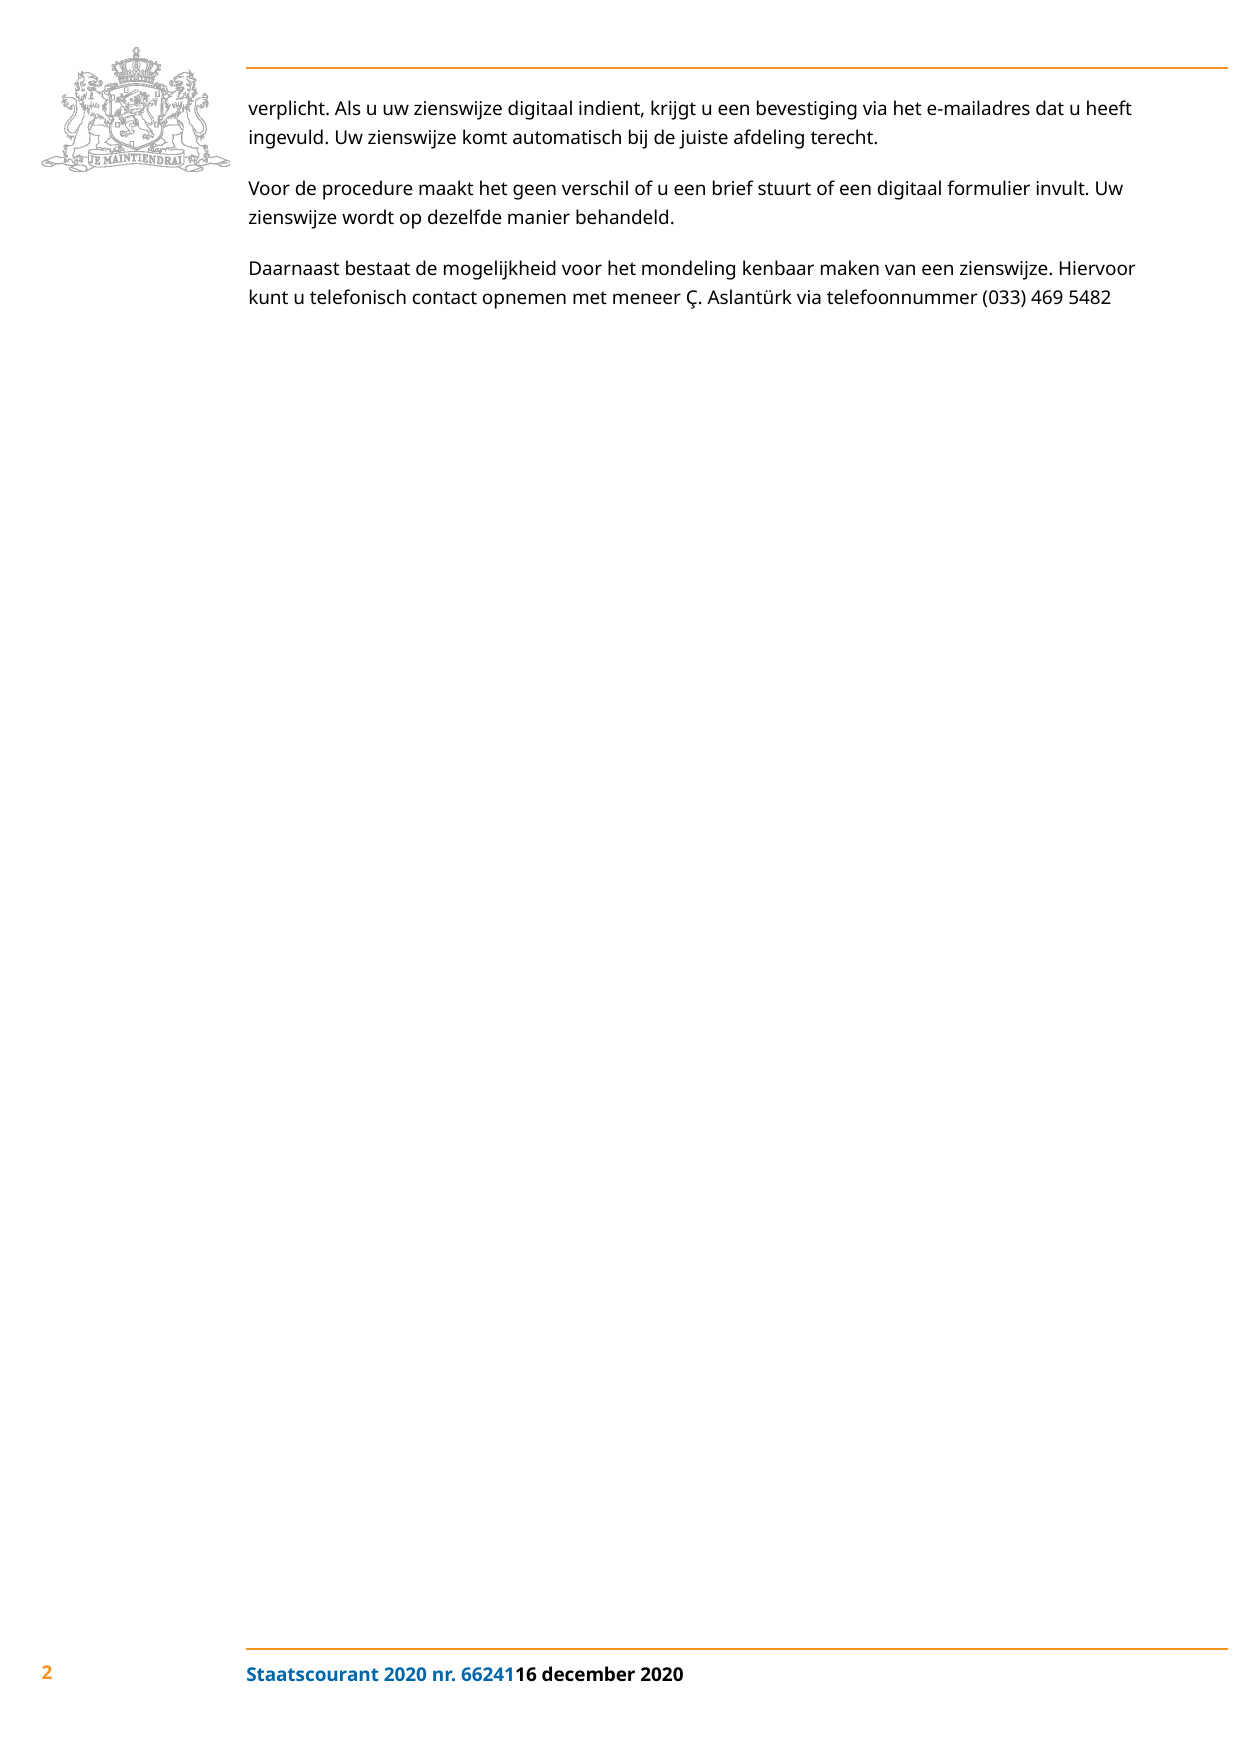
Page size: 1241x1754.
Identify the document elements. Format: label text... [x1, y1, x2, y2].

text verplicht. Als u uw zienswijze digitaal indient, krijgt u een bevestiging via het e-mailadres dat u heeft ingevuld. Uw zienswijze komt automatisch bij de juiste afdeling terecht. [248, 95, 1152, 150]
text Voor de procedure maakt het geen verschil of u een brief stuurt of een digitaal formulier invult. Uw zienswijze wordt op dezelfde manier behandeld. [248, 175, 1152, 230]
picture [41, 47, 231, 172]
text Daarnaast bestaat de mogelijkheid voor het mondeling kenbaar maken van een zienswijze. Hiervoor kunt u telefonisch contact opnemen met meneer Ç. Aslantürk via telefoonnummer (033) 469 5482 [248, 255, 1152, 310]
